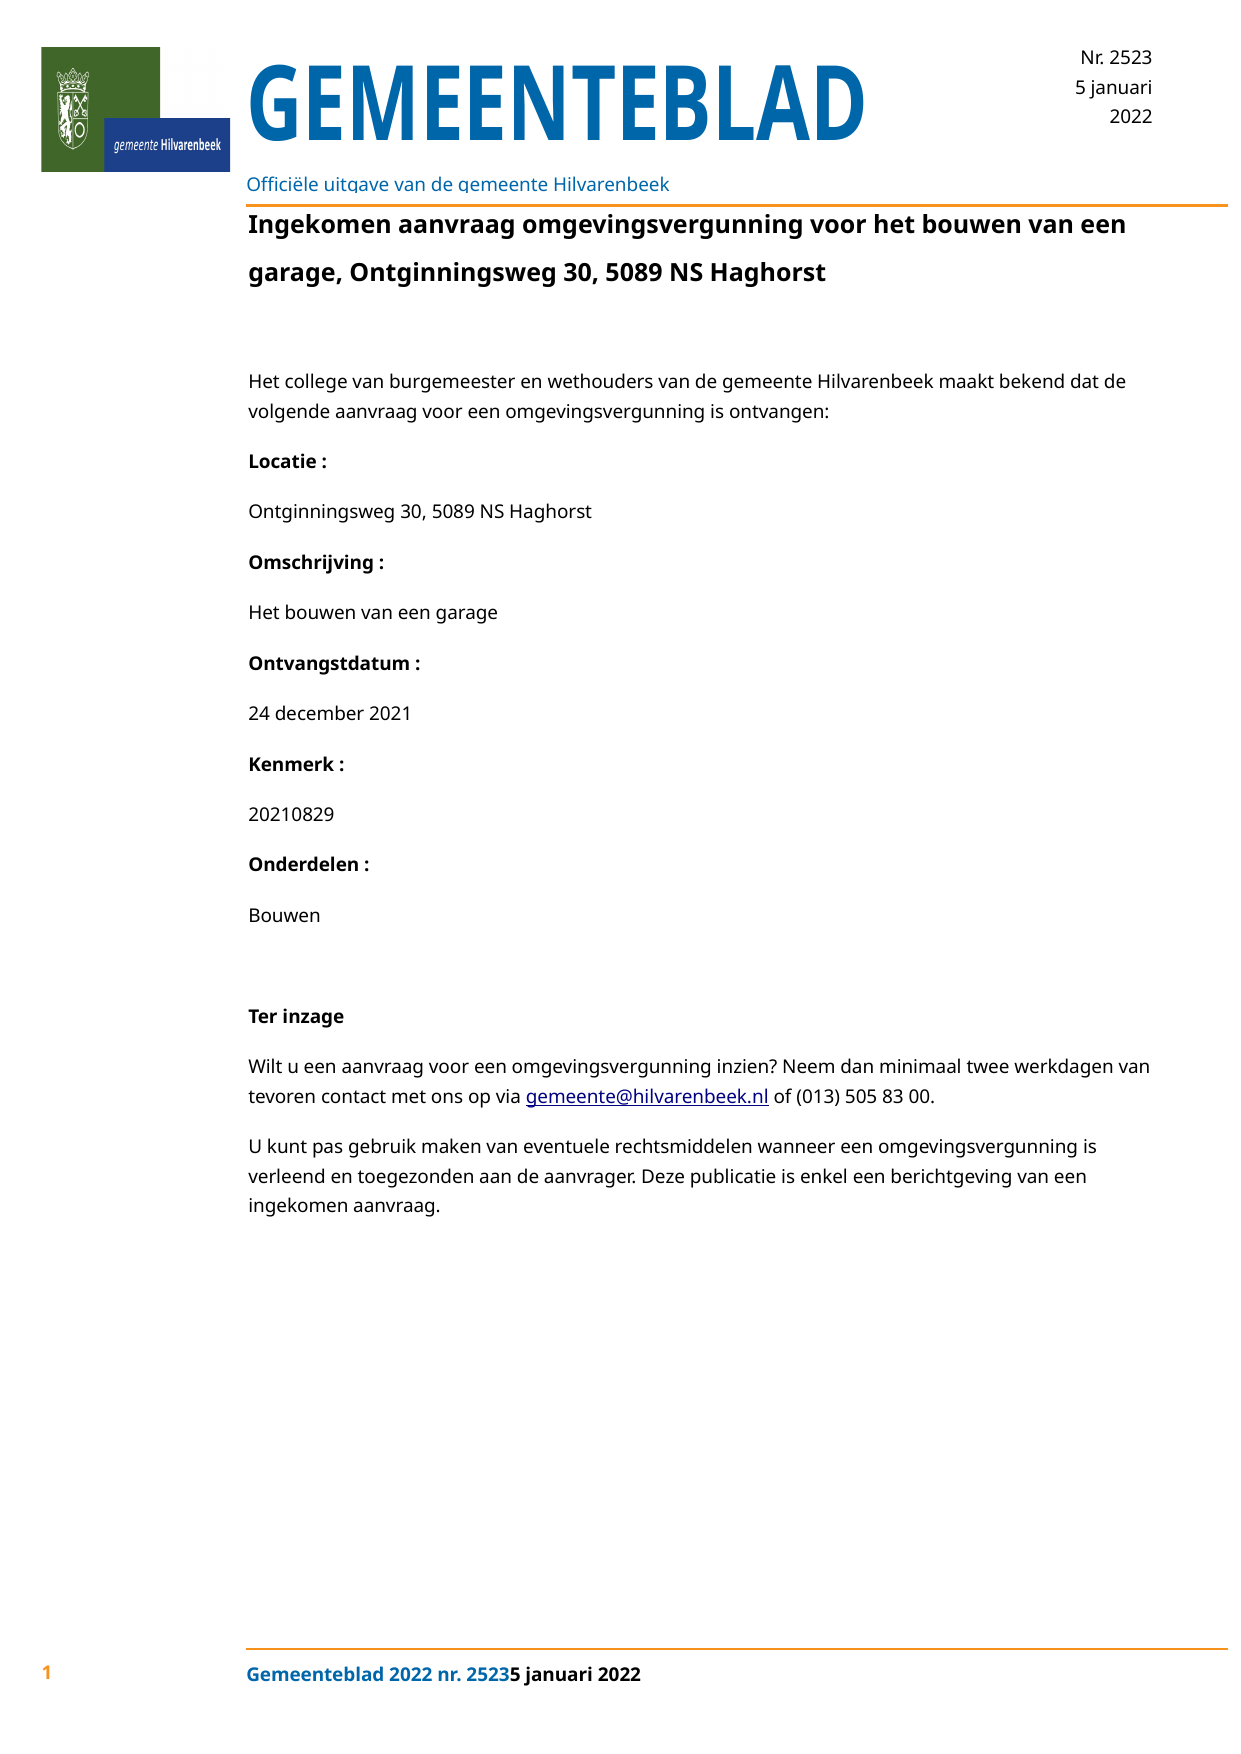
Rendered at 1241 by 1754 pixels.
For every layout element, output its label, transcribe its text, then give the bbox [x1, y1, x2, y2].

text Ontginningsweg 30, 5089 NS Haghorst [248, 499, 1152, 524]
text Ter inzage [248, 1003, 1152, 1029]
text Bouwen [248, 902, 1152, 928]
text Kenmerk : [248, 751, 1152, 777]
text Het college van burgemeester en wethouders van de gemeente Hilvarenbeek maakt bekend dat de volgende aanvraag voor een omgevingsvergunning is ontvangen: [248, 368, 1152, 424]
text 20210829 [248, 801, 1152, 827]
text Onderdelen : [248, 852, 1152, 877]
text Omschrijving : [248, 549, 1152, 575]
picture [41, 47, 231, 172]
text Ontvangstdatum : [248, 650, 1152, 676]
text 24 december 2021 [248, 700, 1152, 726]
text U kunt pas gebruik maken van eventuele rechtsmiddelen wanneer een omgevingsvergunning is verleend en toegezonden aan de aanvrager. Deze publicatie is enkel een berichtgeving van een ingekomen aanvraag. [248, 1133, 1152, 1218]
text Locatie : [248, 448, 1152, 474]
text Wilt u een aanvraag voor een omgevingsvergunning inzien? Neem dan minimaal twee werkdagen van tevoren contact met ons op via gemeente@hilvarenbeek.nl of (013) 505 83 00. [248, 1053, 1152, 1109]
text Ingekomen aanvraag omgevingsvergunning voor het bouwen van een garage, Ontginningsweg 30, 5089 NS Haghorst [248, 207, 1152, 288]
text Het bouwen van een garage [248, 599, 1152, 625]
